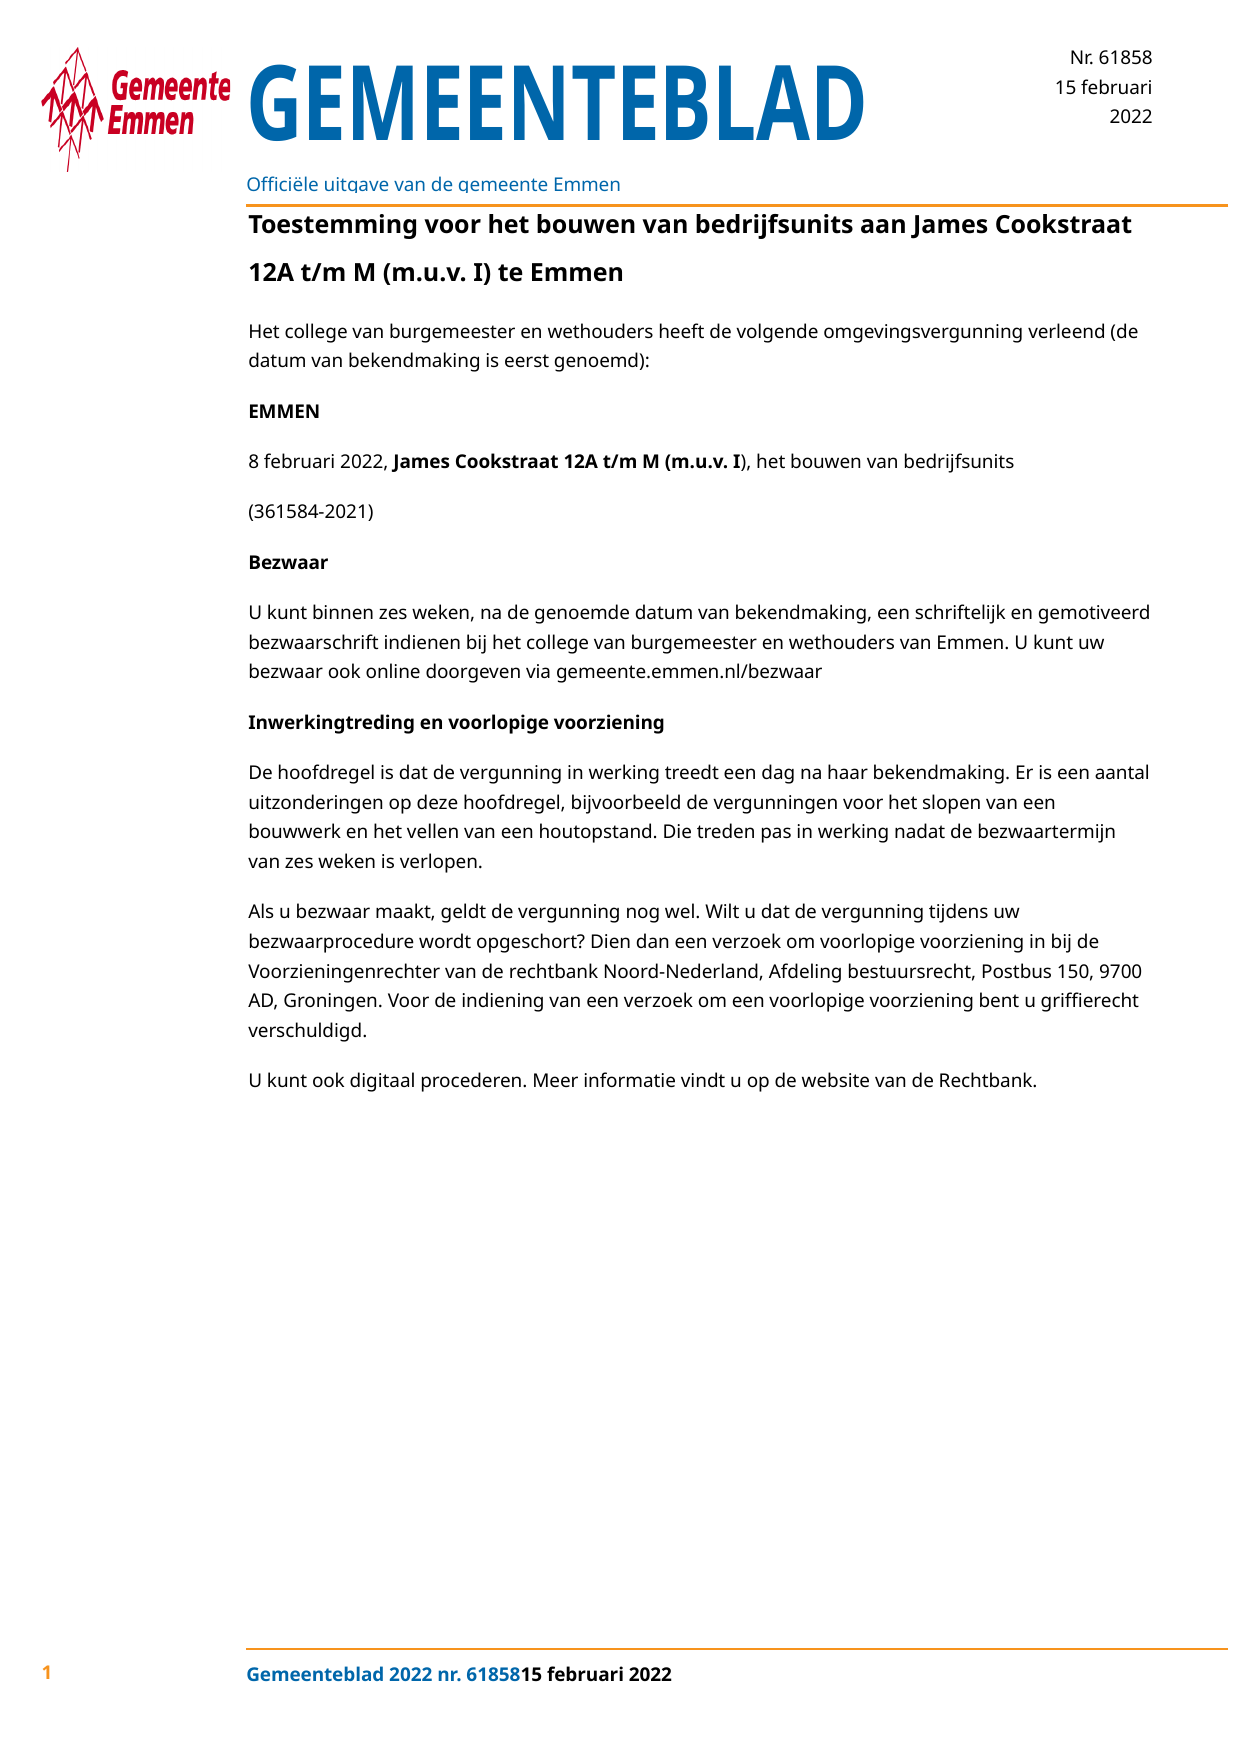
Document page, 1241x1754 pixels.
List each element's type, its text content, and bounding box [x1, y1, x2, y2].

text EMMEN [248, 398, 1152, 424]
text De hoofdregel is dat de vergunning in werking treedt een dag na haar bekendmaking. Er is een aantal uitzonderingen op deze hoofdregel, bijvoorbeeld de vergunningen voor het slopen van een bouwwerk en het vellen van een houtopstand. Die treden pas in werking nadat de bezwaartermijn van zes weken is verlopen. [248, 759, 1152, 874]
text 8 februari 2022, James Cookstraat 12A t/m M (m.u.v. I), het bouwen van bedrijfsunits [248, 448, 1152, 474]
text Het college van burgemeester en wethouders heeft de volgende omgevingsvergunning verleend (de datum van bekendmaking is eerst genoemd): [248, 318, 1152, 373]
text Toestemming voor het bouwen van bedrijfsunits aan James Cookstraat 12A t/m M (m.u.v. I) te Emmen [248, 207, 1152, 288]
text (361584-2021) [248, 499, 1152, 524]
text Bezwaar [248, 549, 1152, 575]
text U kunt binnen zes weken, na de genoemde datum van bekendmaking, een schriftelijk en gemotiveerd bezwaarschrift indienen bij het college van burgemeester en wethouders van Emmen. U kunt uw bezwaar ook online doorgeven via gemeente.emmen.nl/bezwaar [248, 599, 1152, 684]
picture [41, 47, 231, 172]
text Als u bezwaar maakt, geldt de vergunning nog wel. Wilt u dat de vergunning tijdens uw bezwaarprocedure wordt opgeschort? Dien dan een verzoek om voorlopige voorziening in bij de Voorzieningenrechter van de rechtbank Noord-Nederland, Afdeling bestuursrecht, Postbus 150, 9700 AD, Groningen. Voor de indiening van een verzoek om een voorlopige voorziening bent u griffierecht verschuldigd. [248, 899, 1152, 1043]
text U kunt ook digitaal procederen. Meer informatie vindt u op de website van de Rechtbank. [248, 1067, 1152, 1093]
text Inwerkingtreding en voorlopige voorziening [248, 709, 1152, 735]
